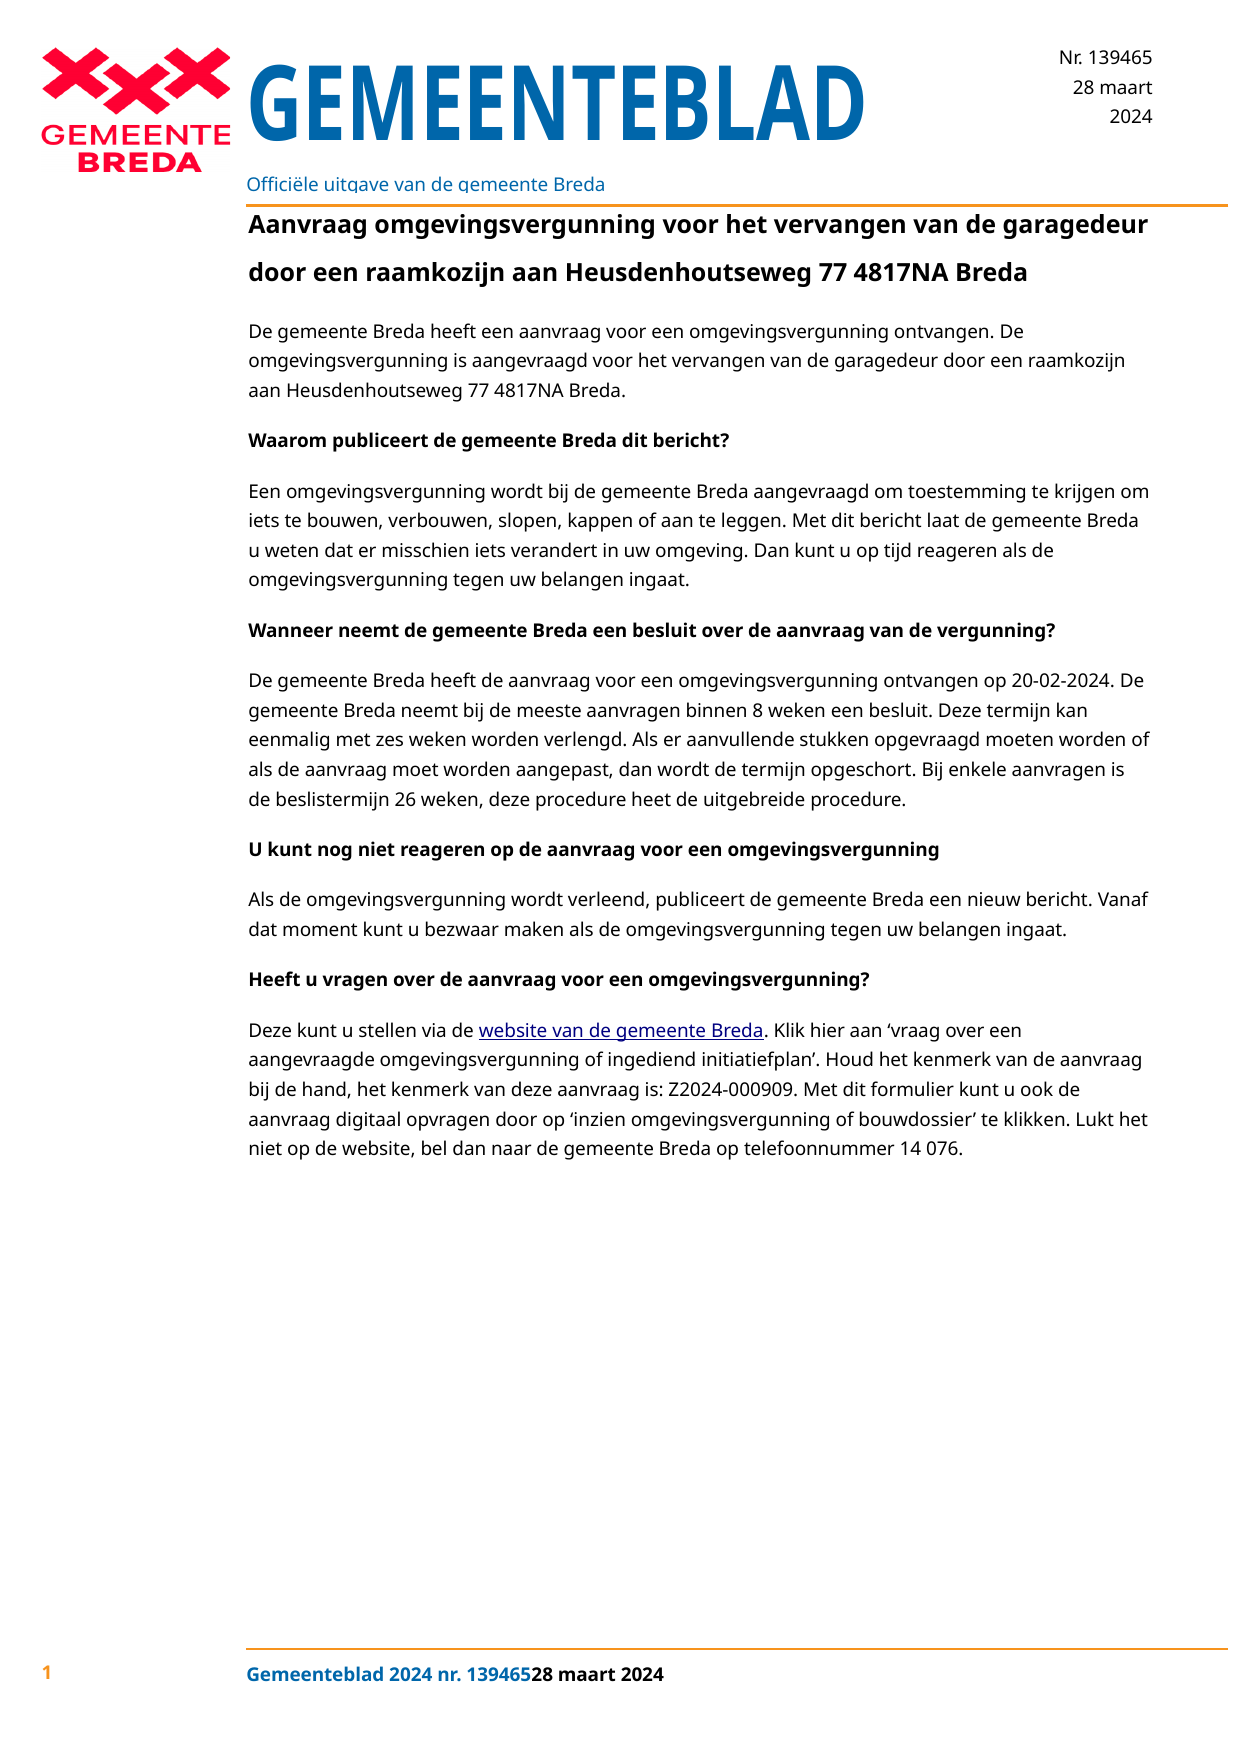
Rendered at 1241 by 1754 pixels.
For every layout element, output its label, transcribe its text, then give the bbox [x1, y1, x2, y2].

text De gemeente Breda heeft de aanvraag voor een omgevingsvergunning ontvangen op 20-02-2024. De gemeente Breda neemt bij de meeste aanvragen binnen 8 weken een besluit. Deze termijn kan eenmalig met zes weken worden verlengd. Als er aanvullende stukken opgevraagd moeten worden of als de aanvraag moet worden aangepast, dan wordt de termijn opgeschort. Bij enkele aanvragen is de beslistermijn 26 weken, deze procedure heet de uitgebreide procedure. [248, 667, 1152, 812]
text Deze kunt u stellen via de website van de gemeente Breda. Klik hier aan ‘vraag over een aangevraagde omgevingsvergunning of ingediend initiatiefplan’. Houd het kenmerk van de aanvraag bij de hand, het kenmerk van deze aanvraag is: Z2024-000909. Met dit formulier kunt u ook de aanvraag digitaal opvragen door op ‘inzien omgevingsvergunning of bouwdossier’ te klikken. Lukt het niet op de website, bel dan naar de gemeente Breda op telefoonnummer 14 076. [248, 1017, 1152, 1161]
picture [41, 47, 231, 172]
text Waarom publiceert de gemeente Breda dit bericht? [248, 427, 1152, 453]
text U kunt nog niet reageren op de aanvraag voor een omgevingsvergunning [248, 836, 1152, 862]
text Wanneer neemt de gemeente Breda een besluit over de aanvraag van de vergunning? [248, 617, 1152, 643]
text Als de omgevingsvergunning wordt verleend, publiceert de gemeente Breda een nieuw bericht. Vanaf dat moment kunt u bezwaar maken als de omgevingsvergunning tegen uw belangen ingaat. [248, 887, 1152, 942]
text Heeft u vragen over de aanvraag voor een omgevingsvergunning? [248, 967, 1152, 992]
text Aanvraag omgevingsvergunning voor het vervangen van de garagedeur door een raamkozijn aan Heusdenhoutseweg 77 4817NA Breda [248, 207, 1152, 288]
text Een omgevingsvergunning wordt bij de gemeente Breda aangevraagd om toestemming te krijgen om iets te bouwen, verbouwen, slopen, kappen of aan te leggen. Met dit bericht laat de gemeente Breda u weten dat er misschien iets verandert in uw omgeving. Dan kunt u op tijd reageren als de omgevingsvergunning tegen uw belangen ingaat. [248, 478, 1152, 592]
text De gemeente Breda heeft een aanvraag voor een omgevingsvergunning ontvangen. De omgevingsvergunning is aangevraagd voor het vervangen van de garagedeur door een raamkozijn aan Heusdenhoutseweg 77 4817NA Breda. [248, 318, 1152, 403]
